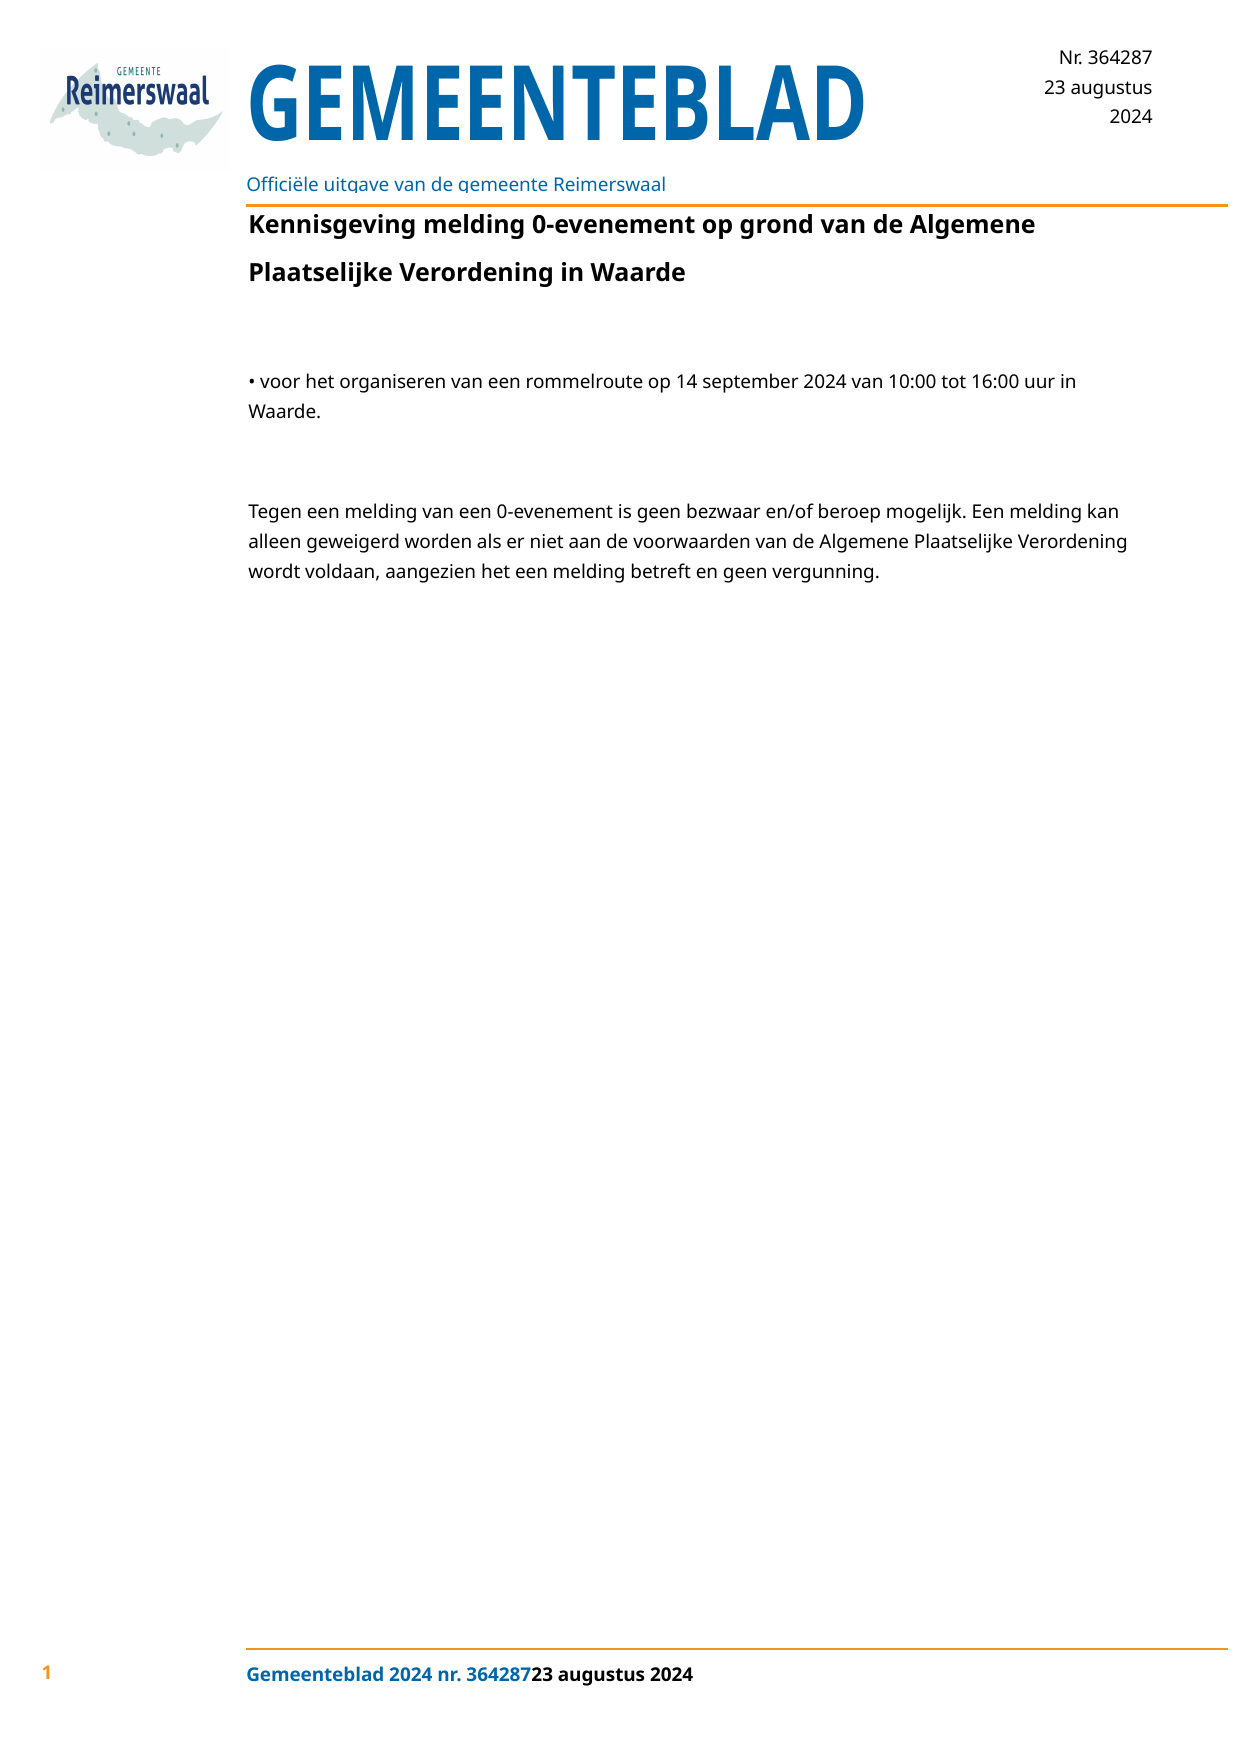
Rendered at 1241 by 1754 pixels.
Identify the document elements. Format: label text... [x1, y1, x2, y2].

text Tegen een melding van een 0-evenement is geen bezwaar en/of beroep mogelijk. Een melding kan alleen geweigerd worden als er niet aan de voorwaarden van de Algemene Plaatselijke Verordening wordt voldaan, aangezien het een melding betreft en geen vergunning. [248, 499, 1152, 584]
picture [41, 47, 231, 172]
text • voor het organiseren van een rommelroute op 14 september 2024 van 10:00 tot 16:00 uur in Waarde. [248, 368, 1152, 424]
text Kennisgeving melding 0-evenement op grond van de Algemene Plaatselijke Verordening in Waarde [248, 207, 1152, 288]
